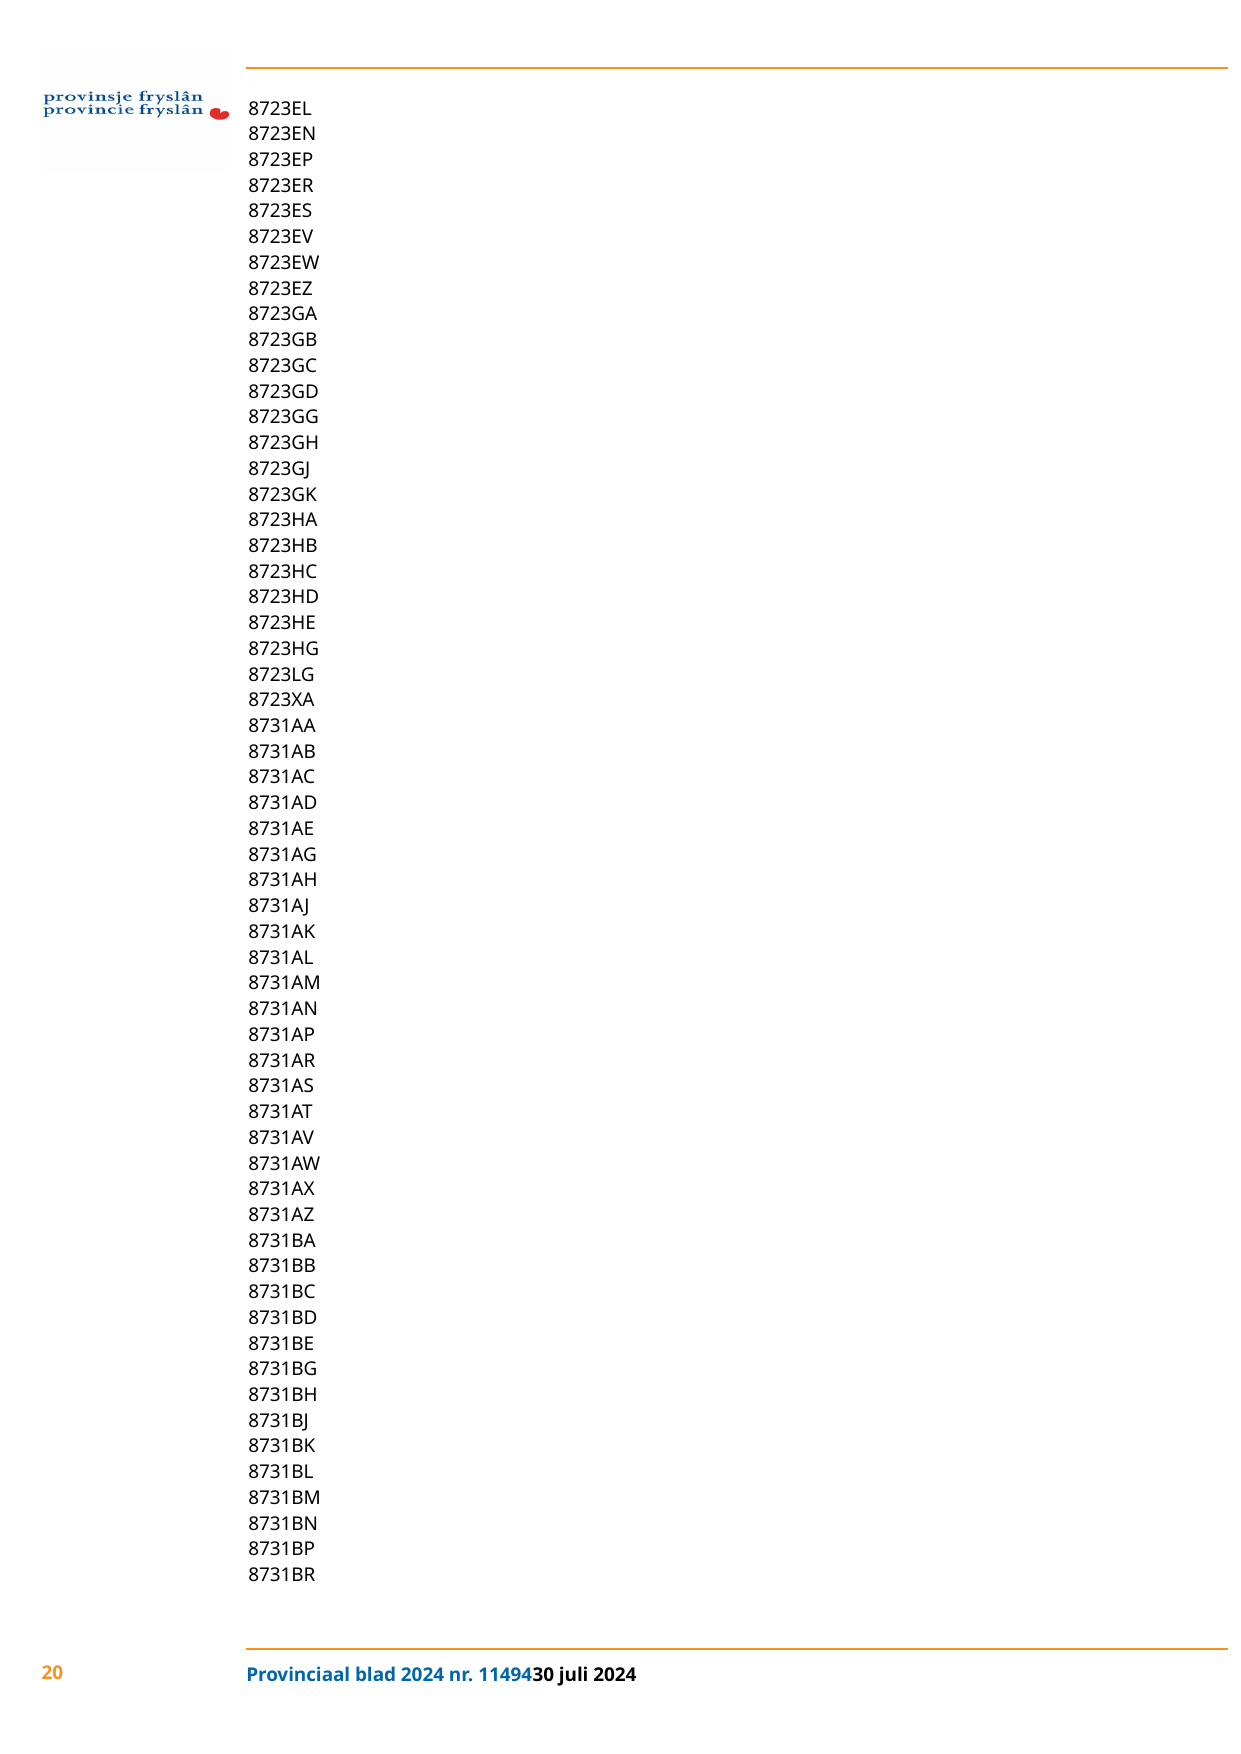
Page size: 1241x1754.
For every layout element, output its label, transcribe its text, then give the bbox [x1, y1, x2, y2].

table_cell 8731BD [248, 1304, 1152, 1330]
table_cell 8731AW [248, 1150, 1152, 1175]
table_cell 8731AK [248, 918, 1152, 944]
table_cell 8731BC [248, 1278, 1152, 1304]
table_cell 8731BP [248, 1536, 1152, 1561]
table_cell 8731AM [248, 970, 1152, 995]
table_cell 8723EN [248, 121, 1152, 146]
table_cell 8723HC [248, 558, 1152, 584]
table_cell 8731AP [248, 1021, 1152, 1047]
table_cell 8731AJ [248, 893, 1152, 918]
table_cell 8731BR [248, 1561, 1152, 1587]
table_cell 8723GB [248, 326, 1152, 352]
table_cell 8723GG [248, 404, 1152, 429]
table_cell 8731AZ [248, 1201, 1152, 1227]
table_cell 8731BM [248, 1484, 1152, 1510]
table_cell 8731AC [248, 764, 1152, 789]
table_cell 8723ES [248, 198, 1152, 223]
table_cell 8731BL [248, 1459, 1152, 1484]
table_cell 8723ER [248, 172, 1152, 198]
table_cell 8731AT [248, 1098, 1152, 1124]
table_cell 8731AX [248, 1175, 1152, 1201]
table_cell 8731BH [248, 1381, 1152, 1407]
table_cell 8731AS [248, 1073, 1152, 1098]
table_cell 8723GK [248, 481, 1152, 506]
table_cell 8723LG [248, 661, 1152, 687]
table_cell 8731AE [248, 815, 1152, 841]
table_cell 8723HG [248, 635, 1152, 661]
table_cell 8723EL [248, 95, 1152, 121]
table_cell 8731AL [248, 944, 1152, 969]
picture [41, 47, 231, 172]
table_cell 8731AH [248, 867, 1152, 892]
table_cell 8731BG [248, 1356, 1152, 1381]
table_cell 8731BN [248, 1510, 1152, 1536]
table_cell 8731BJ [248, 1407, 1152, 1433]
table_cell 8731AV [248, 1124, 1152, 1150]
table_cell 8731BE [248, 1330, 1152, 1356]
table_cell 8723GH [248, 429, 1152, 455]
table_cell 8723HE [248, 609, 1152, 635]
table_cell 8723GJ [248, 455, 1152, 481]
table_cell 8731AG [248, 841, 1152, 867]
table_cell 8723GA [248, 301, 1152, 326]
table_cell 8731AA [248, 712, 1152, 738]
table_cell 8723GD [248, 378, 1152, 403]
table_cell 8723EW [248, 249, 1152, 275]
table_cell 8731AR [248, 1047, 1152, 1072]
table_cell 8723GC [248, 352, 1152, 378]
table_cell 8731AN [248, 995, 1152, 1021]
table_cell 8723EZ [248, 275, 1152, 301]
table_cell 8723EP [248, 146, 1152, 172]
table_cell 8723HB [248, 532, 1152, 558]
table_cell 8723HA [248, 506, 1152, 532]
table_cell 8731BB [248, 1253, 1152, 1278]
table_cell 8723EV [248, 224, 1152, 249]
table_cell 8723XA [248, 687, 1152, 712]
table_cell 8731AB [248, 738, 1152, 764]
table_cell 8723HD [248, 584, 1152, 609]
table_cell 8731AD [248, 790, 1152, 815]
table_cell 8731BK [248, 1433, 1152, 1458]
table_cell 8731BA [248, 1227, 1152, 1253]
